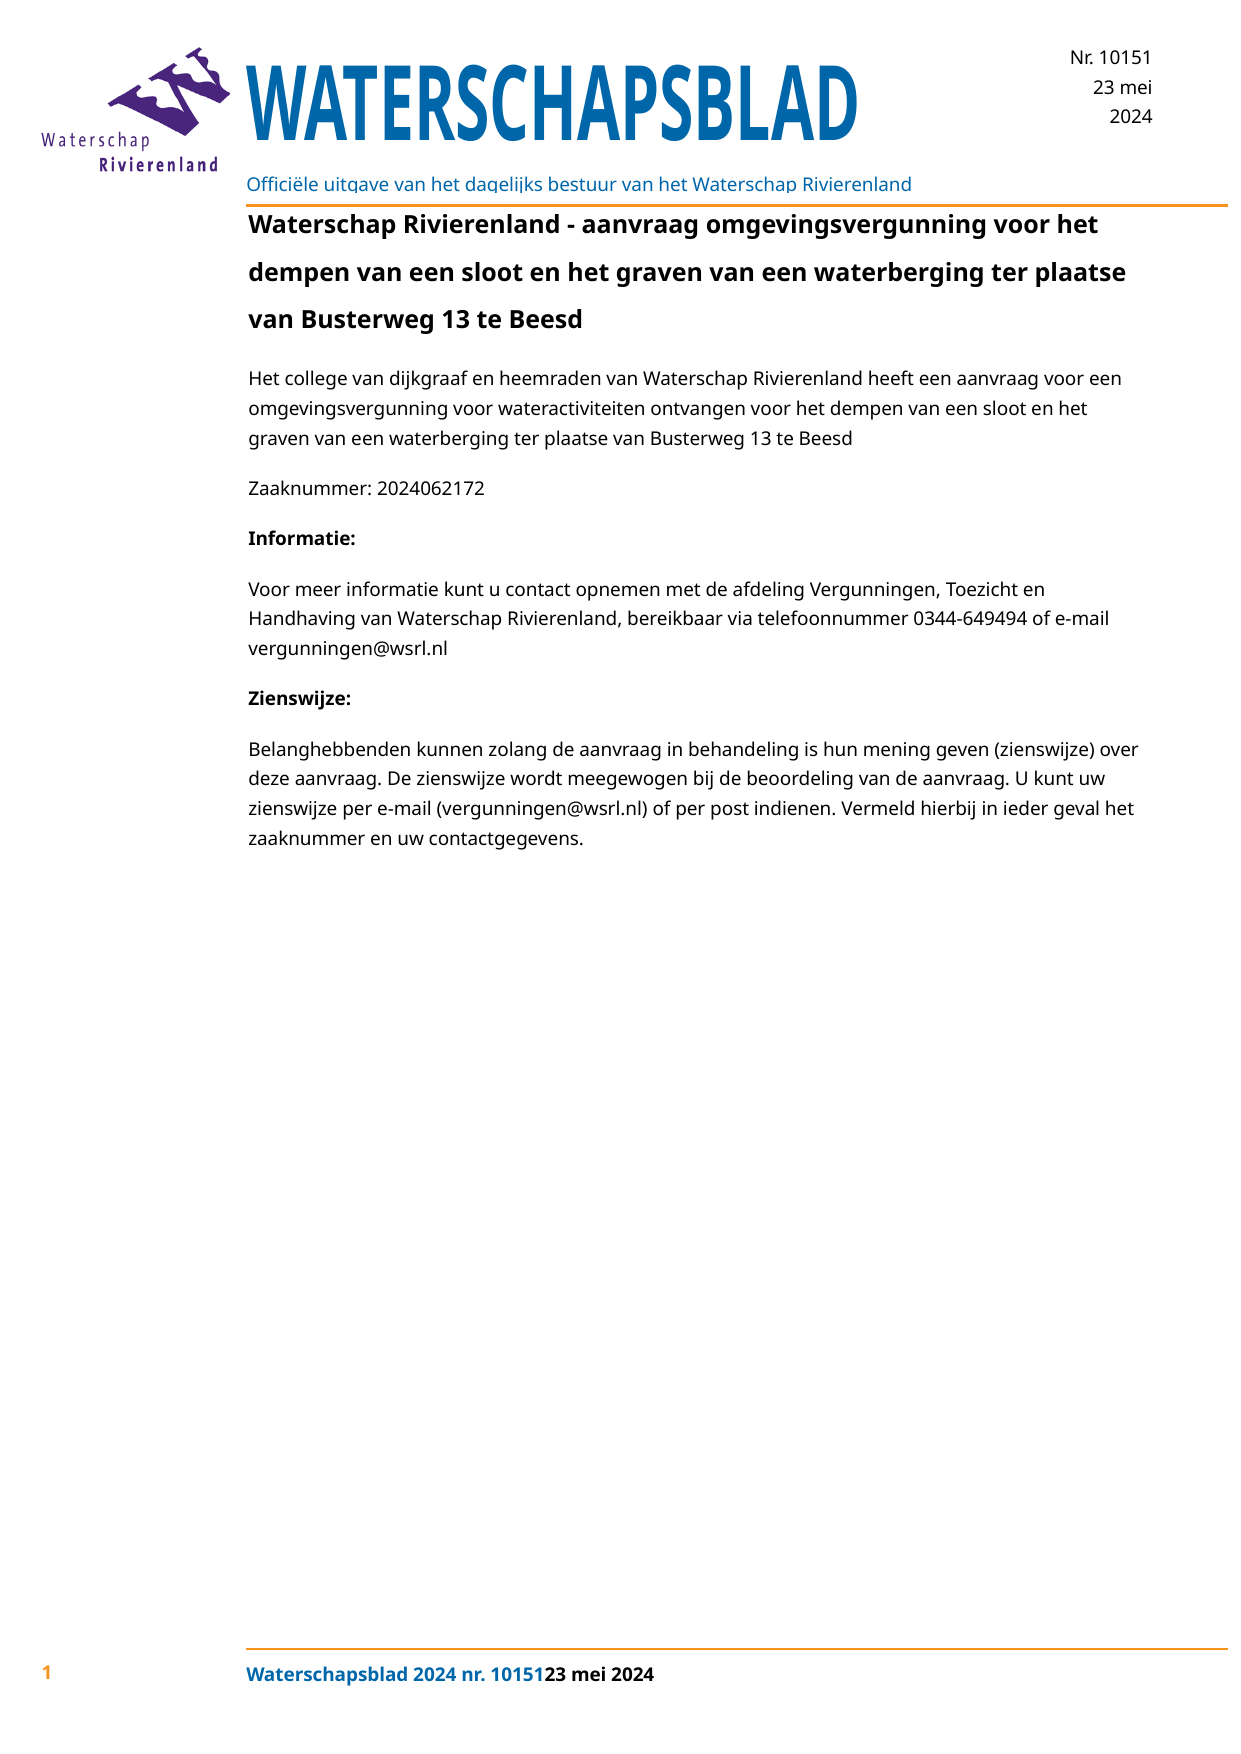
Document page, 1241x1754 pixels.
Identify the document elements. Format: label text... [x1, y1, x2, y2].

text Voor meer informatie kunt u contact opnemen met de afdeling Vergunningen, Toezicht en Handhaving van Waterschap Rivierenland, bereikbaar via telefoonnummer 0344-649494 of e-mail vergunningen@wsrl.nl [248, 576, 1152, 661]
text Zienswijze: [248, 686, 1152, 711]
text Informatie: [248, 526, 1152, 551]
picture [41, 47, 231, 172]
text Waterschap Rivierenland - aanvraag omgevingsvergunning voor het dempen van een sloot en het graven van een waterberging ter plaatse van Busterweg 13 te Beesd [248, 207, 1152, 336]
text Zaaknummer: 2024062172 [248, 475, 1152, 501]
text Belanghebbenden kunnen zolang de aanvraag in behandeling is hun mening geven (zienswijze) over deze aanvraag. De zienswijze wordt meegewogen bij de beoordeling van de aanvraag. U kunt uw zienswijze per e-mail (vergunningen@wsrl.nl) of per post indienen. Vermeld hierbij in ieder geval het zaaknummer en uw contactgegevens. [248, 736, 1152, 850]
text Het college van dijkgraaf en heemraden van Waterschap Rivierenland heeft een aanvraag voor een omgevingsvergunning voor wateractiviteiten ontvangen voor het dempen van een sloot en het graven van een waterberging ter plaatse van Busterweg 13 te Beesd [248, 366, 1152, 450]
